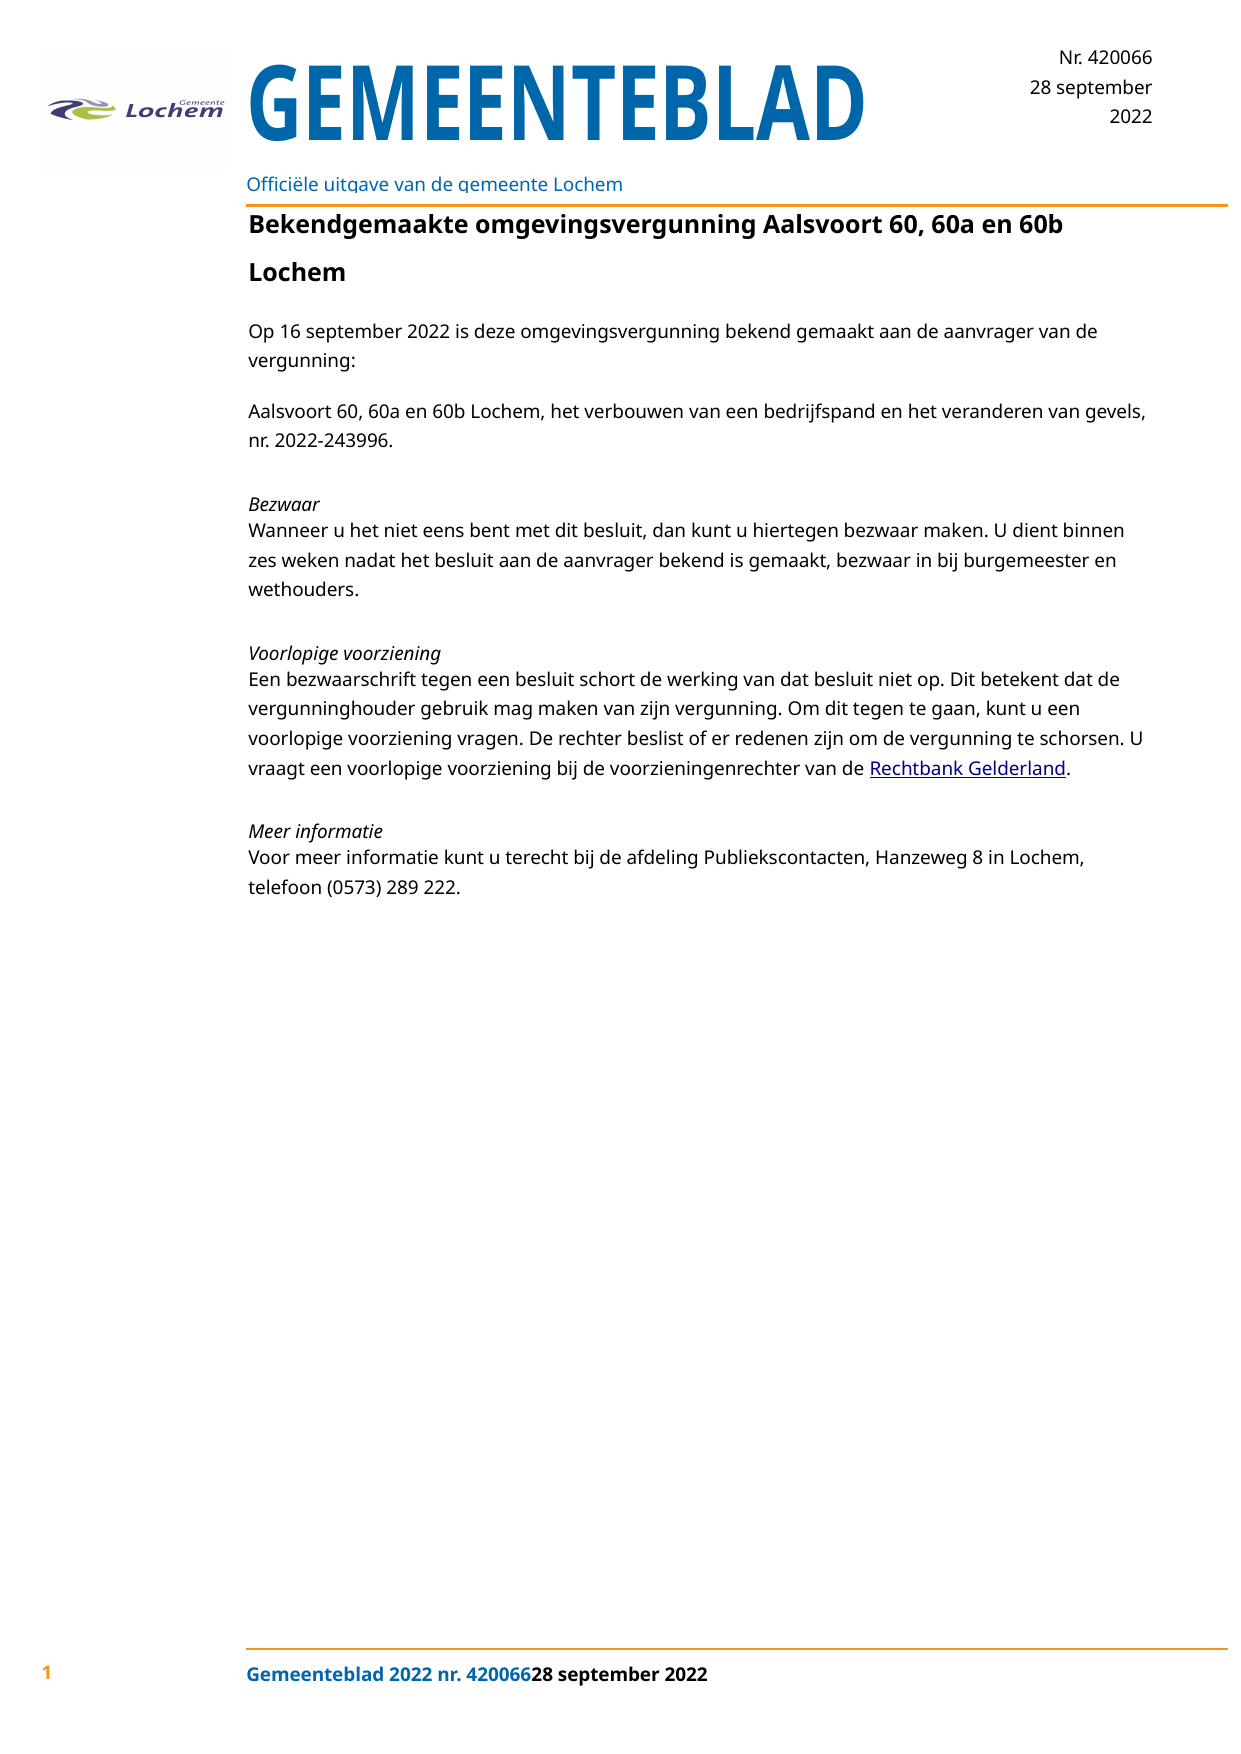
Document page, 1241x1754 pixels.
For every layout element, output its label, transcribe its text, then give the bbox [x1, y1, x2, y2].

text Een bezwaarschrift tegen een besluit schort de werking van dat besluit niet op. Dit betekent dat de vergunninghouder gebruik mag maken van zijn vergunning. Om dit tegen te gaan, kunt u een voorlopige voorziening vragen. De rechter beslist of er redenen zijn om de vergunning te schorsen. U vraagt een voorlopige voorziening bij de voorzieningenrechter van de Rechtbank Gelderland. [248, 666, 1152, 781]
text Meer informatie [248, 819, 1152, 844]
text Voor meer informatie kunt u terecht bij de afdeling Publiekscontacten, Hanzeweg 8 in Lochem, telefoon (0573) 289 222. [248, 844, 1152, 900]
text Bezwaar [248, 491, 1152, 517]
text Bekendgemaakte omgevingsvergunning Aalsvoort 60, 60a en 60b Lochem [248, 207, 1152, 288]
text Wanneer u het niet eens bent met dit besluit, dan kunt u hiertegen bezwaar maken. U dient binnen zes weken nadat het besluit aan de aanvrager bekend is gemaakt, bezwaar in bij burgemeester en wethouders. [248, 517, 1152, 602]
picture [41, 47, 231, 172]
text Aalsvoort 60, 60a en 60b Lochem, het verbouwen van een bedrijfspand en het veranderen van gevels, nr. 2022-243996. [248, 398, 1152, 453]
text Voorlopige voorziening [248, 640, 1152, 666]
text Op 16 september 2022 is deze omgevingsvergunning bekend gemaakt aan de aanvrager van de vergunning: [248, 318, 1152, 373]
